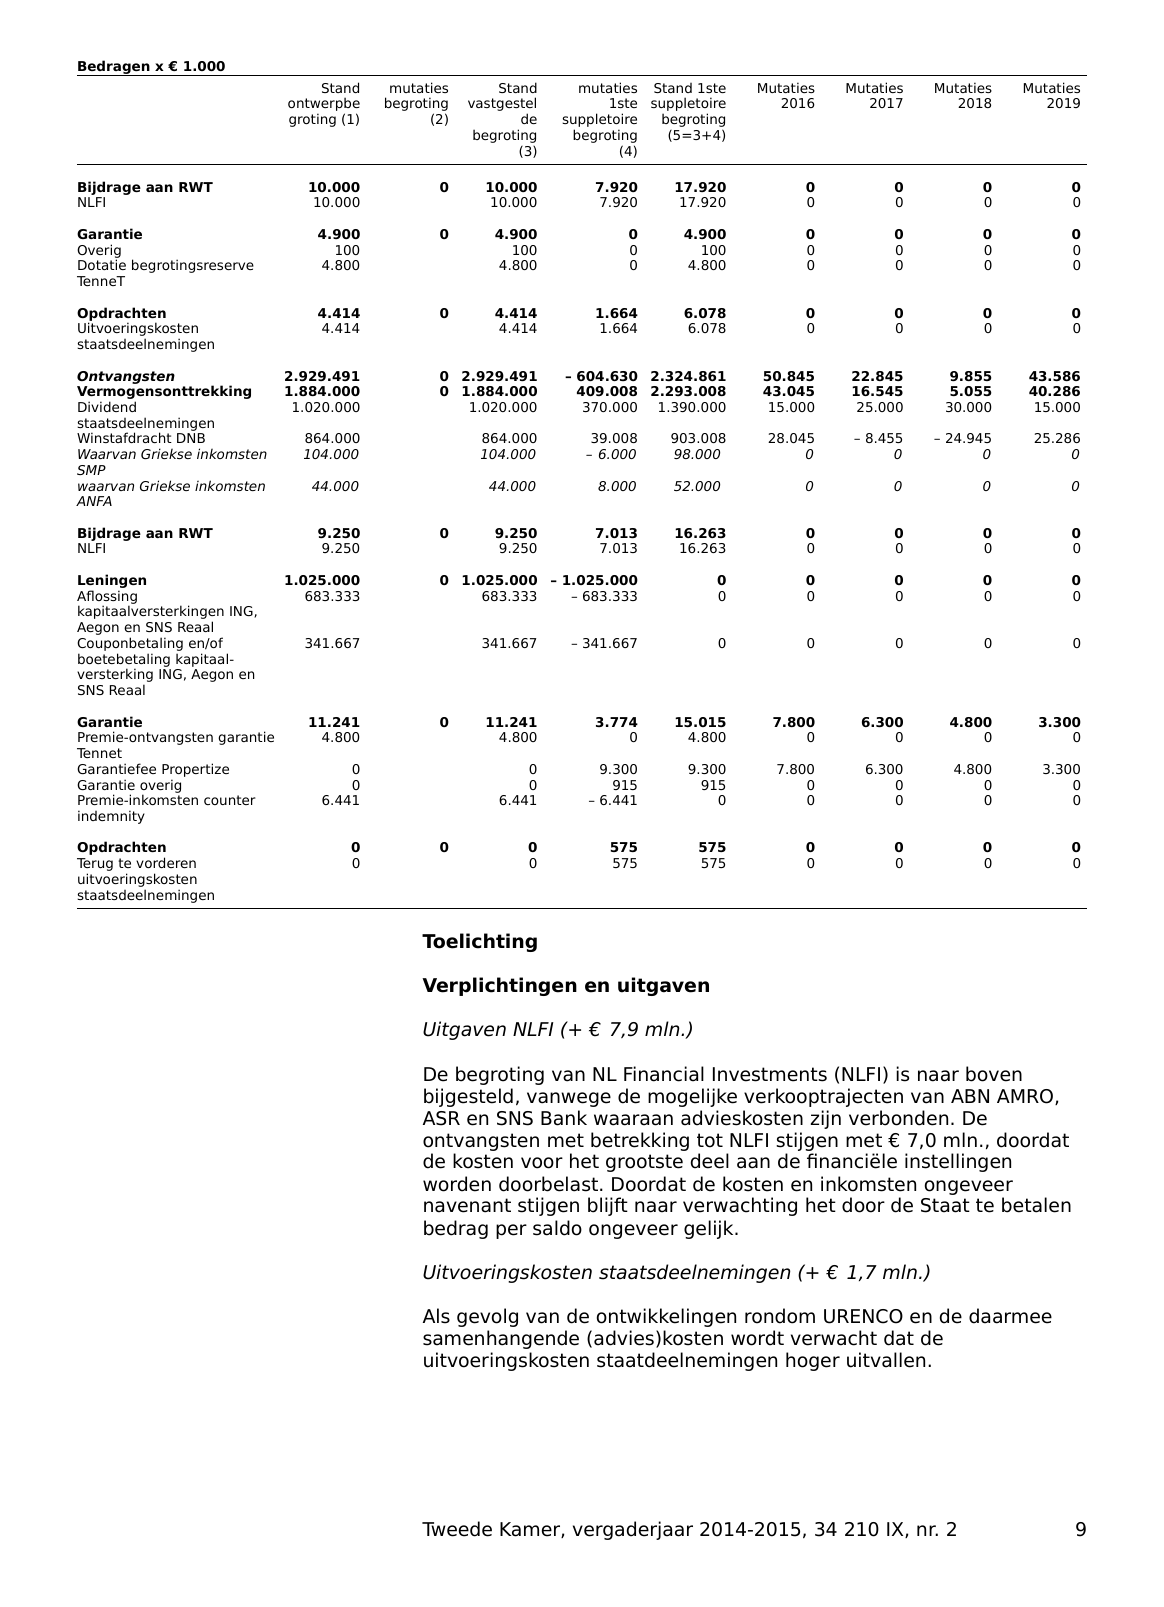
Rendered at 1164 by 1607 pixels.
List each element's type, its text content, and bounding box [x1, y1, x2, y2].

table_cell 2.293.008 [644, 384, 732, 400]
table_cell 50.845 [732, 368, 821, 384]
table_cell 30.000 [909, 400, 998, 431]
table_cell 0 [278, 840, 366, 856]
table_cell 0 [821, 636, 909, 699]
table_cell [998, 825, 1087, 840]
table_cell 4.900 [644, 227, 732, 242]
table_cell 0 [732, 321, 821, 353]
table_cell [543, 510, 644, 526]
table_cell 0 [998, 479, 1087, 510]
table_cell 0 [998, 195, 1087, 211]
table_cell – 24.945 [909, 431, 998, 447]
table_cell 0 [909, 305, 998, 321]
table_cell Mutaties 2018 [909, 76, 998, 164]
table_cell 6.078 [644, 321, 732, 353]
table_cell – 8.455 [821, 431, 909, 447]
table_cell 0 [909, 243, 998, 258]
table_cell 0 [278, 762, 366, 777]
table_cell 0 [909, 321, 998, 353]
table_cell 1.025.000 [278, 573, 366, 588]
table_cell 0 [543, 258, 644, 290]
table_cell [644, 557, 732, 573]
table_cell Stand vastgestelde begroting (3) [455, 76, 543, 164]
table_cell 0 [821, 180, 909, 195]
table_cell 2.324.861 [644, 368, 732, 384]
table_cell 0 [998, 856, 1087, 908]
table_cell 0 [644, 589, 732, 636]
table_cell 0 [732, 777, 821, 793]
table_cell 7.920 [543, 180, 644, 195]
table_cell 0 [909, 793, 998, 824]
table_cell 52.000 [644, 479, 732, 510]
table_cell 683.333 [455, 589, 543, 636]
table_cell [366, 290, 455, 305]
table_cell [998, 165, 1087, 179]
table_cell [366, 479, 455, 510]
table_cell 39.008 [543, 431, 644, 447]
table_cell 0 [455, 777, 543, 793]
table_cell – 6.441 [543, 793, 644, 824]
table_cell Overig [77, 243, 277, 258]
table_cell [366, 447, 455, 478]
table_cell [366, 762, 455, 777]
table_cell 28.045 [732, 431, 821, 447]
table_cell 100 [644, 243, 732, 258]
table_cell 4.900 [278, 227, 366, 242]
table_cell mutaties 1ste suppletoire begroting (4) [543, 76, 644, 164]
table_cell [366, 541, 455, 557]
table_cell 17.920 [644, 180, 732, 195]
table_cell 0 [821, 777, 909, 793]
table_cell 11.241 [278, 714, 366, 730]
table_cell [278, 165, 366, 179]
table_cell 0 [543, 243, 644, 258]
table_cell 10.000 [278, 195, 366, 211]
table_cell 0 [909, 856, 998, 908]
table_cell [644, 290, 732, 305]
table_cell 6.441 [278, 793, 366, 824]
table_cell 0 [732, 636, 821, 699]
table_cell 1.664 [543, 321, 644, 353]
table_cell [909, 699, 998, 714]
table_cell [909, 353, 998, 368]
table_cell 0 [909, 258, 998, 290]
table_cell [77, 510, 277, 526]
table_cell [998, 353, 1087, 368]
table_cell 1.025.000 [455, 573, 543, 588]
table_cell 0 [366, 840, 455, 856]
table_cell 98.000 [644, 447, 732, 478]
table_cell 0 [821, 730, 909, 762]
table_cell [543, 165, 644, 179]
table_cell [909, 510, 998, 526]
table_cell [366, 243, 455, 258]
table_cell 0 [543, 730, 644, 762]
table_cell 7.013 [543, 526, 644, 541]
table_cell Garantiefee Propertize [77, 762, 277, 777]
table_cell [366, 258, 455, 290]
table_cell [644, 510, 732, 526]
table_cell 0 [732, 479, 821, 510]
table_cell 0 [821, 793, 909, 824]
table_cell [543, 699, 644, 714]
table_cell [366, 211, 455, 227]
table_cell 9.250 [455, 526, 543, 541]
table_cell 864.000 [278, 431, 366, 447]
table_cell 0 [909, 447, 998, 478]
table_cell 0 [366, 526, 455, 541]
subtitle Verplichtingen en uitgaven [422, 975, 1087, 997]
table_cell 0 [998, 258, 1087, 290]
table_cell 15.015 [644, 714, 732, 730]
table_cell 0 [998, 573, 1087, 588]
table_cell 0 [732, 447, 821, 478]
table_cell 0 [821, 305, 909, 321]
table_cell 16.545 [821, 384, 909, 400]
table_cell [366, 431, 455, 447]
table_cell [732, 699, 821, 714]
table_cell 25.286 [998, 431, 1087, 447]
table_cell Waarvan Griekse inkomsten SMP [77, 447, 277, 478]
table_cell 7.013 [543, 541, 644, 557]
table_cell 0 [998, 243, 1087, 258]
table_cell [455, 557, 543, 573]
table_cell 0 [909, 730, 998, 762]
table_cell – 683.333 [543, 589, 644, 636]
table_cell 0 [366, 368, 455, 384]
table_cell 0 [732, 305, 821, 321]
table_cell 0 [732, 541, 821, 557]
table_cell 0 [909, 777, 998, 793]
table_cell [821, 510, 909, 526]
table_cell [455, 211, 543, 227]
table_cell [998, 510, 1087, 526]
table_cell 0 [732, 243, 821, 258]
table_cell 0 [366, 714, 455, 730]
table_cell [732, 211, 821, 227]
table_cell [366, 589, 455, 636]
table_cell 9.300 [644, 762, 732, 777]
table_cell [366, 557, 455, 573]
table_cell 0 [821, 227, 909, 242]
subtitle Uitvoeringskosten staatsdeelnemingen (+ € 1,7 mln.) [422, 1262, 1087, 1283]
table_cell 4.800 [455, 258, 543, 290]
table_cell 100 [455, 243, 543, 258]
table_cell Couponbetaling en/of boetebetaling kapitaal-versterking ING, Aegon en SNS Reaal [77, 636, 277, 699]
table_cell 5.055 [909, 384, 998, 400]
table_cell 0 [732, 589, 821, 636]
table_cell 0 [732, 227, 821, 242]
table_cell 0 [821, 573, 909, 588]
table_cell 575 [644, 856, 732, 908]
table_cell 0 [821, 589, 909, 636]
table_cell Leningen [77, 573, 277, 588]
table_cell 0 [455, 840, 543, 856]
table_cell [77, 165, 277, 179]
table_cell 1.020.000 [278, 400, 366, 431]
table_cell [821, 290, 909, 305]
table_cell 0 [821, 526, 909, 541]
table_cell 0 [821, 258, 909, 290]
subtitle Toelichting [422, 931, 1087, 953]
table_cell 16.263 [644, 541, 732, 557]
table_cell 1.884.000 [278, 384, 366, 400]
table_cell [77, 825, 277, 840]
table_cell 0 [909, 180, 998, 195]
table_cell 1.884.000 [455, 384, 543, 400]
table_cell [821, 353, 909, 368]
table_cell 4.800 [644, 730, 732, 762]
table_cell 0 [732, 573, 821, 588]
table_cell [366, 730, 455, 762]
text Als gevolg van de ontwikkelingen rondom URENCO en de daarmee samenhangende (advies)kosten wordt verwacht dat de uitvoeringskosten staatdeelnemingen hoger uitvallen. [422, 1306, 1087, 1372]
table_cell [366, 165, 455, 179]
table_cell [732, 510, 821, 526]
table_cell 22.845 [821, 368, 909, 384]
table_cell [732, 290, 821, 305]
table_cell 0 [732, 856, 821, 908]
table_cell 9.300 [543, 762, 644, 777]
table_cell [821, 699, 909, 714]
table_cell 9.250 [455, 541, 543, 557]
table_cell – 341.667 [543, 636, 644, 699]
table_cell 100 [278, 243, 366, 258]
table_cell 0 [909, 526, 998, 541]
table_cell Dividend staatsdeelnemingen [77, 400, 277, 431]
table_cell Uitvoeringskosten staatsdeelnemingen [77, 321, 277, 353]
table_cell NLFI [77, 195, 277, 211]
table_cell 0 [644, 573, 732, 588]
table_cell Stand ontwerpbegroting (1) [278, 76, 366, 164]
table_cell mutaties begroting (2) [366, 76, 455, 164]
table_cell 903.008 [644, 431, 732, 447]
table_cell 0 [998, 227, 1087, 242]
table_cell 0 [455, 856, 543, 908]
table_cell Opdrachten [77, 305, 277, 321]
table_cell 4.414 [455, 305, 543, 321]
table_cell 0 [909, 589, 998, 636]
table_cell Aflossing kapitaalversterkingen ING, Aegon en SNS Reaal [77, 589, 277, 636]
table_cell 9.855 [909, 368, 998, 384]
table_cell 0 [644, 793, 732, 824]
table_cell [77, 290, 277, 305]
table_cell 0 [909, 840, 998, 856]
table_cell [278, 290, 366, 305]
table_cell [366, 856, 455, 908]
table_cell 9.250 [278, 541, 366, 557]
table_cell 0 [909, 636, 998, 699]
table_cell 0 [909, 541, 998, 557]
table_cell 40.286 [998, 384, 1087, 400]
table_cell 0 [998, 541, 1087, 557]
table_cell 915 [644, 777, 732, 793]
table_cell [366, 321, 455, 353]
table_cell [909, 557, 998, 573]
table_header Bedragen x € 1.000 [77, 59, 1087, 75]
table_cell 4.800 [909, 762, 998, 777]
text De begroting van NL Financial Investments (NLFI) is naar boven bijgesteld, vanwege de mogelijke verkooptrajecten van ABN AMRO, ASR en SNS Bank waaraan advieskosten zijn verbonden. De ontvangsten met betrekking tot NLFI stijgen met € 7,0 mln., doordat de kosten voor het grootste deel aan de financiële instellingen worden doorbelast. Doordat de kosten en inkomsten ongeveer navenant stijgen blijft naar verwachting het door de Staat te betalen bedrag per saldo ongeveer gelijk. [422, 1063, 1087, 1239]
table_cell 25.000 [821, 400, 909, 431]
table_cell 0 [998, 589, 1087, 636]
table_cell 1.020.000 [455, 400, 543, 431]
table_cell 8.000 [543, 479, 644, 510]
table_cell 0 [366, 305, 455, 321]
table_cell 0 [998, 305, 1087, 321]
table_cell 4.800 [278, 730, 366, 762]
table_cell 44.000 [455, 479, 543, 510]
table_cell 0 [821, 840, 909, 856]
table_cell Mutaties 2016 [732, 76, 821, 164]
table_cell 6.300 [821, 714, 909, 730]
table_cell 341.667 [455, 636, 543, 699]
table_cell 409.008 [543, 384, 644, 400]
table_cell 17.920 [644, 195, 732, 211]
table_cell 0 [732, 730, 821, 762]
table_cell [543, 211, 644, 227]
table_cell Vermogensonttrekking [77, 384, 277, 400]
table_cell [455, 353, 543, 368]
table_cell [366, 699, 455, 714]
table_cell [998, 557, 1087, 573]
table_cell [455, 699, 543, 714]
table_cell 10.000 [455, 180, 543, 195]
table_cell [998, 290, 1087, 305]
table_cell [366, 825, 455, 840]
table_cell 4.414 [278, 305, 366, 321]
table_cell [77, 211, 277, 227]
table_cell 10.000 [455, 195, 543, 211]
table_cell [366, 777, 455, 793]
table_cell 0 [909, 573, 998, 588]
table_cell 0 [543, 227, 644, 242]
table_cell 7.800 [732, 762, 821, 777]
table_cell Terug te vorderen uitvoeringskosten staatsdeelnemingen [77, 856, 277, 908]
table_cell [909, 290, 998, 305]
table_cell 0 [366, 180, 455, 195]
table_cell Ontvangsten [77, 368, 277, 384]
table_cell 0 [366, 573, 455, 588]
table_cell [366, 400, 455, 431]
table_cell [821, 165, 909, 179]
table_cell 915 [543, 777, 644, 793]
subtitle Uitgaven NLFI (+ € 7,9 mln.) [422, 1019, 1087, 1041]
table_cell 43.045 [732, 384, 821, 400]
table_cell 43.586 [998, 368, 1087, 384]
table_cell 370.000 [543, 400, 644, 431]
table_cell 0 [278, 856, 366, 908]
table_cell 104.000 [278, 447, 366, 478]
table_cell 15.000 [732, 400, 821, 431]
table_cell 3.300 [998, 714, 1087, 730]
table_cell 0 [455, 762, 543, 777]
table_cell 0 [821, 243, 909, 258]
table_cell [644, 825, 732, 840]
table_cell 0 [732, 840, 821, 856]
table_cell [909, 211, 998, 227]
table_cell 0 [909, 227, 998, 242]
table_cell 575 [644, 840, 732, 856]
table_cell 0 [998, 526, 1087, 541]
table_cell 7.920 [543, 195, 644, 211]
table_cell 3.774 [543, 714, 644, 730]
table_cell 4.800 [909, 714, 998, 730]
table_cell 7.800 [732, 714, 821, 730]
table_cell 0 [821, 447, 909, 478]
table_cell [732, 825, 821, 840]
table_cell [543, 353, 644, 368]
table_cell 4.900 [455, 227, 543, 242]
table_cell [366, 636, 455, 699]
table_cell 575 [543, 856, 644, 908]
table_cell 0 [909, 195, 998, 211]
table_cell 44.000 [278, 479, 366, 510]
table_cell [543, 557, 644, 573]
table_cell 4.800 [644, 258, 732, 290]
table_cell 4.414 [455, 321, 543, 353]
table_cell 0 [366, 227, 455, 242]
table_cell Opdrachten [77, 840, 277, 856]
table_cell [278, 557, 366, 573]
table_cell 4.414 [278, 321, 366, 353]
table_cell [77, 557, 277, 573]
table_cell Bijdrage aan RWT [77, 526, 277, 541]
table_cell 0 [821, 541, 909, 557]
table_cell [77, 699, 277, 714]
table_cell Garantie overig [77, 777, 277, 793]
table_cell [455, 510, 543, 526]
table_cell [278, 510, 366, 526]
table_cell – 6.000 [543, 447, 644, 478]
table_cell 0 [732, 195, 821, 211]
table_cell 0 [821, 479, 909, 510]
table_cell [278, 211, 366, 227]
table_cell 1.390.000 [644, 400, 732, 431]
table_cell [278, 353, 366, 368]
table_cell 15.000 [998, 400, 1087, 431]
table_cell 0 [998, 636, 1087, 699]
table_cell 0 [998, 777, 1087, 793]
table_cell 2.929.491 [455, 368, 543, 384]
table_cell 10.000 [278, 180, 366, 195]
table_cell Garantie [77, 227, 277, 242]
table_cell 0 [998, 180, 1087, 195]
table_cell 0 [732, 793, 821, 824]
table_cell [998, 699, 1087, 714]
table_cell [366, 195, 455, 211]
table_cell 4.800 [278, 258, 366, 290]
table_cell 6.078 [644, 305, 732, 321]
table_cell 864.000 [455, 431, 543, 447]
table_cell 0 [909, 479, 998, 510]
table_cell 16.263 [644, 526, 732, 541]
table_cell Stand 1ste suppletoire begroting (5=3+4) [644, 76, 732, 164]
table_cell 0 [821, 195, 909, 211]
table_cell – 604.630 [543, 368, 644, 384]
table_cell [455, 290, 543, 305]
table_cell [732, 557, 821, 573]
table_cell 1.664 [543, 305, 644, 321]
table_cell [77, 353, 277, 368]
table_cell Premie-ontvangsten garantie Tennet [77, 730, 277, 762]
table_cell [998, 211, 1087, 227]
table_cell 683.333 [278, 589, 366, 636]
table_cell [821, 557, 909, 573]
table_cell 0 [366, 384, 455, 400]
table_cell [366, 793, 455, 824]
table_cell [278, 825, 366, 840]
table_cell [455, 825, 543, 840]
table_cell [644, 353, 732, 368]
table_cell [543, 825, 644, 840]
table_cell [644, 165, 732, 179]
table_cell [278, 699, 366, 714]
table_cell 0 [998, 321, 1087, 353]
table_cell [366, 510, 455, 526]
table_cell 0 [998, 840, 1087, 856]
table_cell [543, 290, 644, 305]
table_cell 0 [821, 321, 909, 353]
table_cell [909, 825, 998, 840]
table_cell [644, 211, 732, 227]
table_cell Garantie [77, 714, 277, 730]
table_cell 0 [998, 447, 1087, 478]
table_cell [821, 211, 909, 227]
table_cell Mutaties 2019 [998, 76, 1087, 164]
table_cell [77, 76, 277, 164]
table_cell 575 [543, 840, 644, 856]
table_cell 0 [644, 636, 732, 699]
table_cell 104.000 [455, 447, 543, 478]
table_cell 0 [821, 856, 909, 908]
table_cell [732, 165, 821, 179]
table_cell Premie-inkomsten counter indemnity [77, 793, 277, 824]
table_cell 341.667 [278, 636, 366, 699]
table_cell 0 [278, 777, 366, 793]
table_cell 3.300 [998, 762, 1087, 777]
table_cell [644, 699, 732, 714]
table_cell Winstafdracht DNB [77, 431, 277, 447]
table_cell 9.250 [278, 526, 366, 541]
table_cell 0 [732, 258, 821, 290]
table_cell waarvan Griekse inkomsten ANFA [77, 479, 277, 510]
table_cell – 1.025.000 [543, 573, 644, 588]
table_cell [455, 165, 543, 179]
table_cell Dotatie begrotingsreserve TenneT [77, 258, 277, 290]
table_cell 4.800 [455, 730, 543, 762]
table_cell 6.441 [455, 793, 543, 824]
table_cell Mutaties 2017 [821, 76, 909, 164]
table_cell 6.300 [821, 762, 909, 777]
table_cell [909, 165, 998, 179]
table_cell 0 [732, 526, 821, 541]
table_cell [366, 353, 455, 368]
table_cell [732, 353, 821, 368]
table_cell [821, 825, 909, 840]
table_cell 0 [998, 793, 1087, 824]
table_cell Bijdrage aan RWT [77, 180, 277, 195]
table_cell 0 [998, 730, 1087, 762]
table_cell NLFI [77, 541, 277, 557]
table_cell 11.241 [455, 714, 543, 730]
table_cell 0 [732, 180, 821, 195]
table_cell 2.929.491 [278, 368, 366, 384]
